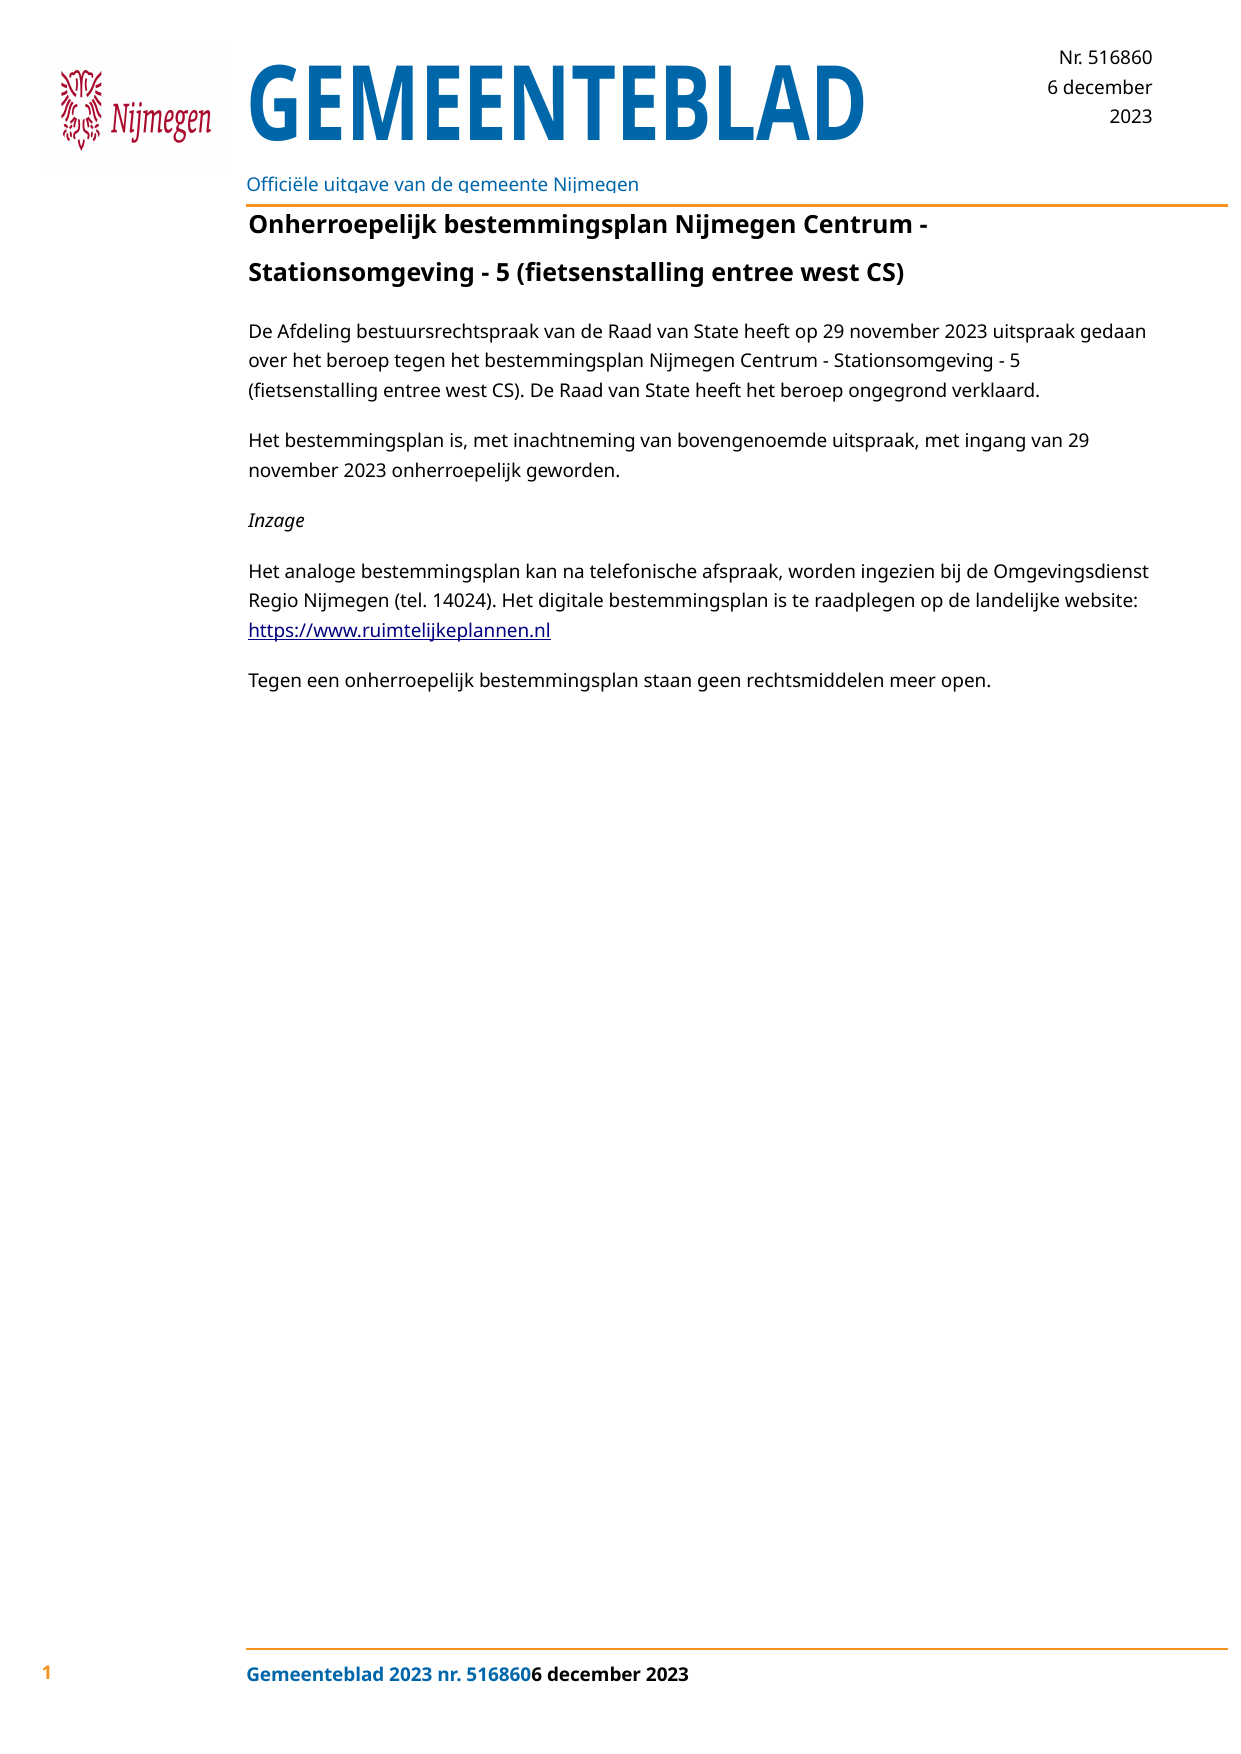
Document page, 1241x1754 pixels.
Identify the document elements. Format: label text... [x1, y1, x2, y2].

text Inzage [248, 507, 1152, 533]
picture [41, 47, 231, 172]
text Het analoge bestemmingsplan kan na telefonische afspraak, worden ingezien bij de Omgevingsdienst Regio Nijmegen (tel. 14024). Het digitale bestemmingsplan is te raadplegen op de landelijke website: https://www.ruimtelijkeplannen.nl [248, 558, 1152, 643]
text Onherroepelijk bestemmingsplan Nijmegen Centrum - Stationsomgeving - 5 (fietsenstalling entree west CS) [248, 207, 1152, 288]
text De Afdeling bestuursrechtspraak van de Raad van State heeft op 29 november 2023 uitspraak gedaan over het beroep tegen het bestemmingsplan Nijmegen Centrum - Stationsomgeving - 5 (fietsenstalling entree west CS). De Raad van State heeft het beroep ongegrond verklaard. [248, 318, 1152, 403]
text Het bestemmingsplan is, met inachtneming van bovengenoemde uitspraak, met ingang van 29 november 2023 onherroepelijk geworden. [248, 427, 1152, 483]
text Tegen een onherroepelijk bestemmingsplan staan geen rechtsmiddelen meer open. [248, 667, 1152, 693]
